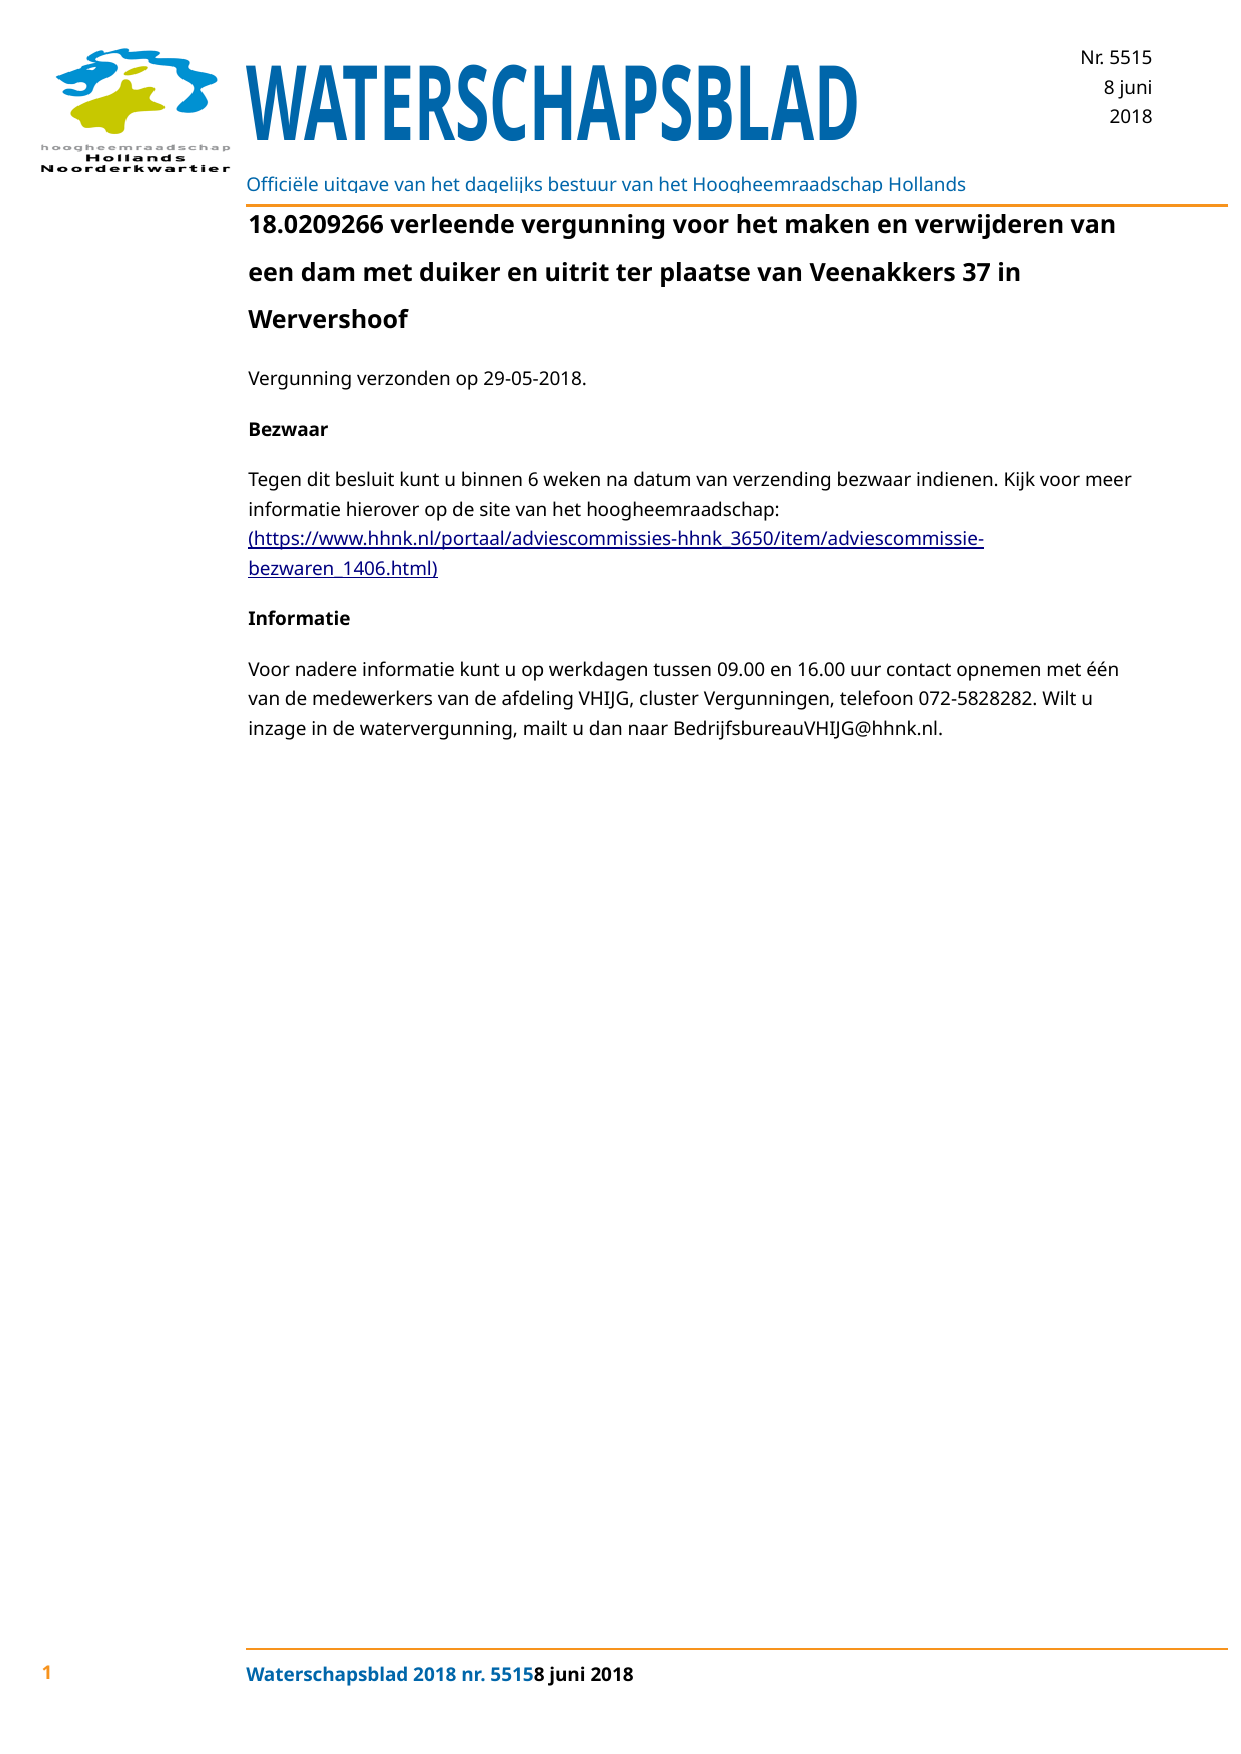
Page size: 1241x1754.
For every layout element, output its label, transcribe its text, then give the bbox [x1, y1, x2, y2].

text Bezwaar [248, 416, 1152, 442]
text Vergunning verzonden op 29-05-2018. [248, 366, 1152, 391]
text 18.0209266 verleende vergunning voor het maken en verwijderen van een dam met duiker en uitrit ter plaatse van Veenakkers 37 in Wervershoof [248, 207, 1152, 336]
text Voor nadere informatie kunt u op werkdagen tussen 09.00 en 16.00 uur contact opnemen met één van de medewerkers van de afdeling VHIJG, cluster Vergunningen, telefoon 072-5828282. Wilt u inzage in de watervergunning, mailt u dan naar BedrijfsbureauVHIJG@hhnk.nl. [248, 656, 1152, 741]
text Tegen dit besluit kunt u binnen 6 weken na datum van verzending bezwaar indienen. Kijk voor meer informatie hierover op de site van het hoogheemraadschap: (https://www.hhnk.nl/portaal/adviescommissies-hhnk_3650/item/adviescommissie-bezwaren_1406.html) [248, 466, 1152, 581]
text Informatie [248, 606, 1152, 631]
picture [41, 47, 231, 172]
